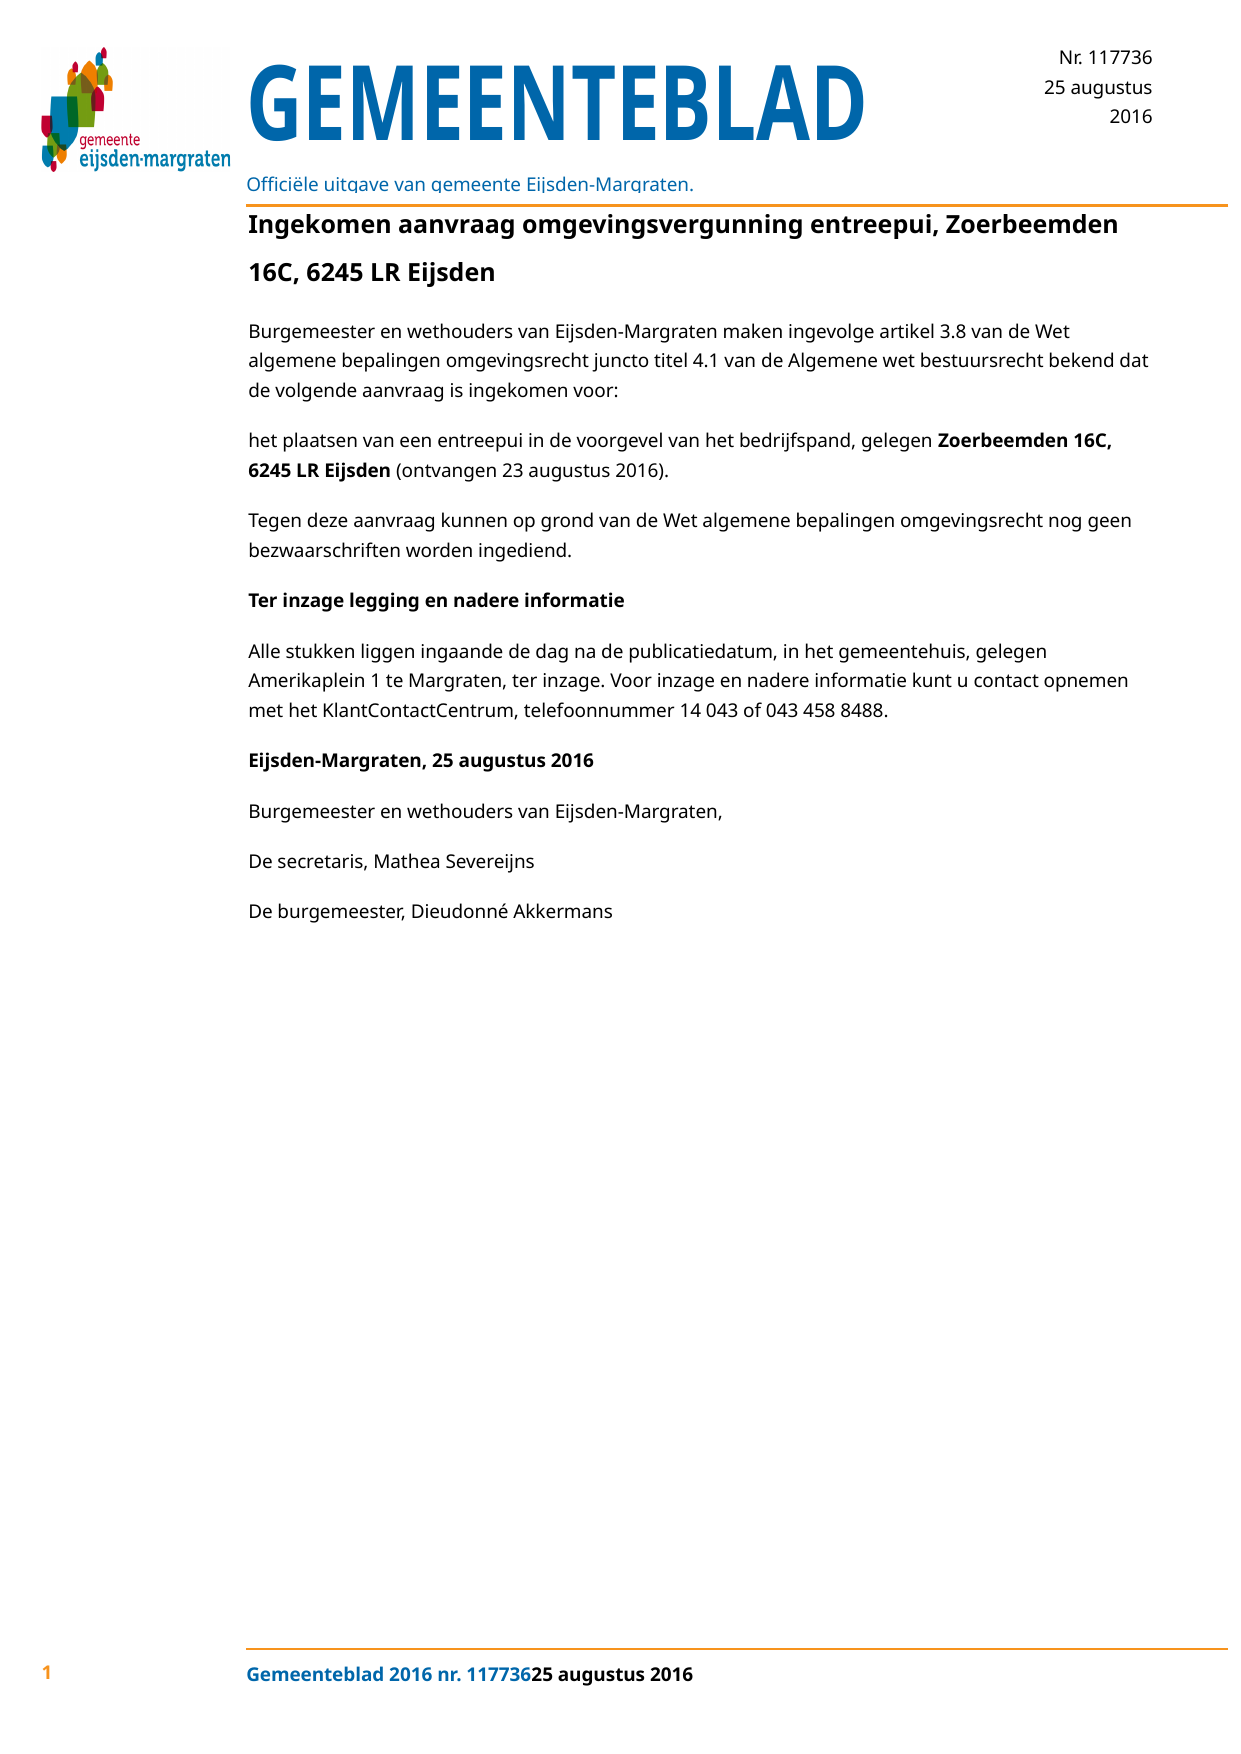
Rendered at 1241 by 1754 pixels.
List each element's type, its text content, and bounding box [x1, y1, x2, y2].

text Tegen deze aanvraag kunnen op grond van de Wet algemene bepalingen omgevingsrecht nog geen bezwaarschriften worden ingediend. [248, 507, 1152, 563]
text het plaatsen van een entreepui in de voorgevel van het bedrijfspand, gelegen Zoerbeemden 16C, 6245 LR Eijsden (ontvangen 23 augustus 2016). [248, 427, 1152, 483]
text Alle stukken liggen ingaande de dag na de publicatiedatum, in het gemeentehuis, gelegen Amerikaplein 1 te Margraten, ter inzage. Voor inzage en nadere informatie kunt u contact opnemen met het KlantContactCentrum, telefoonnummer 14 043 of 043 458 8488. [248, 638, 1152, 723]
text De secretaris, Mathea Severeijns [248, 848, 1152, 874]
text Eijsden-Margraten, 25 augustus 2016 [248, 747, 1152, 773]
text Ingekomen aanvraag omgevingsvergunning entreepui, Zoerbeemden 16C, 6245 LR Eijsden [248, 207, 1152, 288]
text Burgemeester en wethouders van Eijsden-Margraten maken ingevolge artikel 3.8 van de Wet algemene bepalingen omgevingsrecht juncto titel 4.1 van de Algemene wet bestuursrecht bekend dat de volgende aanvraag is ingekomen voor: [248, 318, 1152, 403]
text Burgemeester en wethouders van Eijsden-Margraten, [248, 798, 1152, 824]
text De burgemeester, Dieudonné Akkermans [248, 899, 1152, 924]
text Ter inzage legging en nadere informatie [248, 587, 1152, 613]
picture [41, 47, 231, 172]
